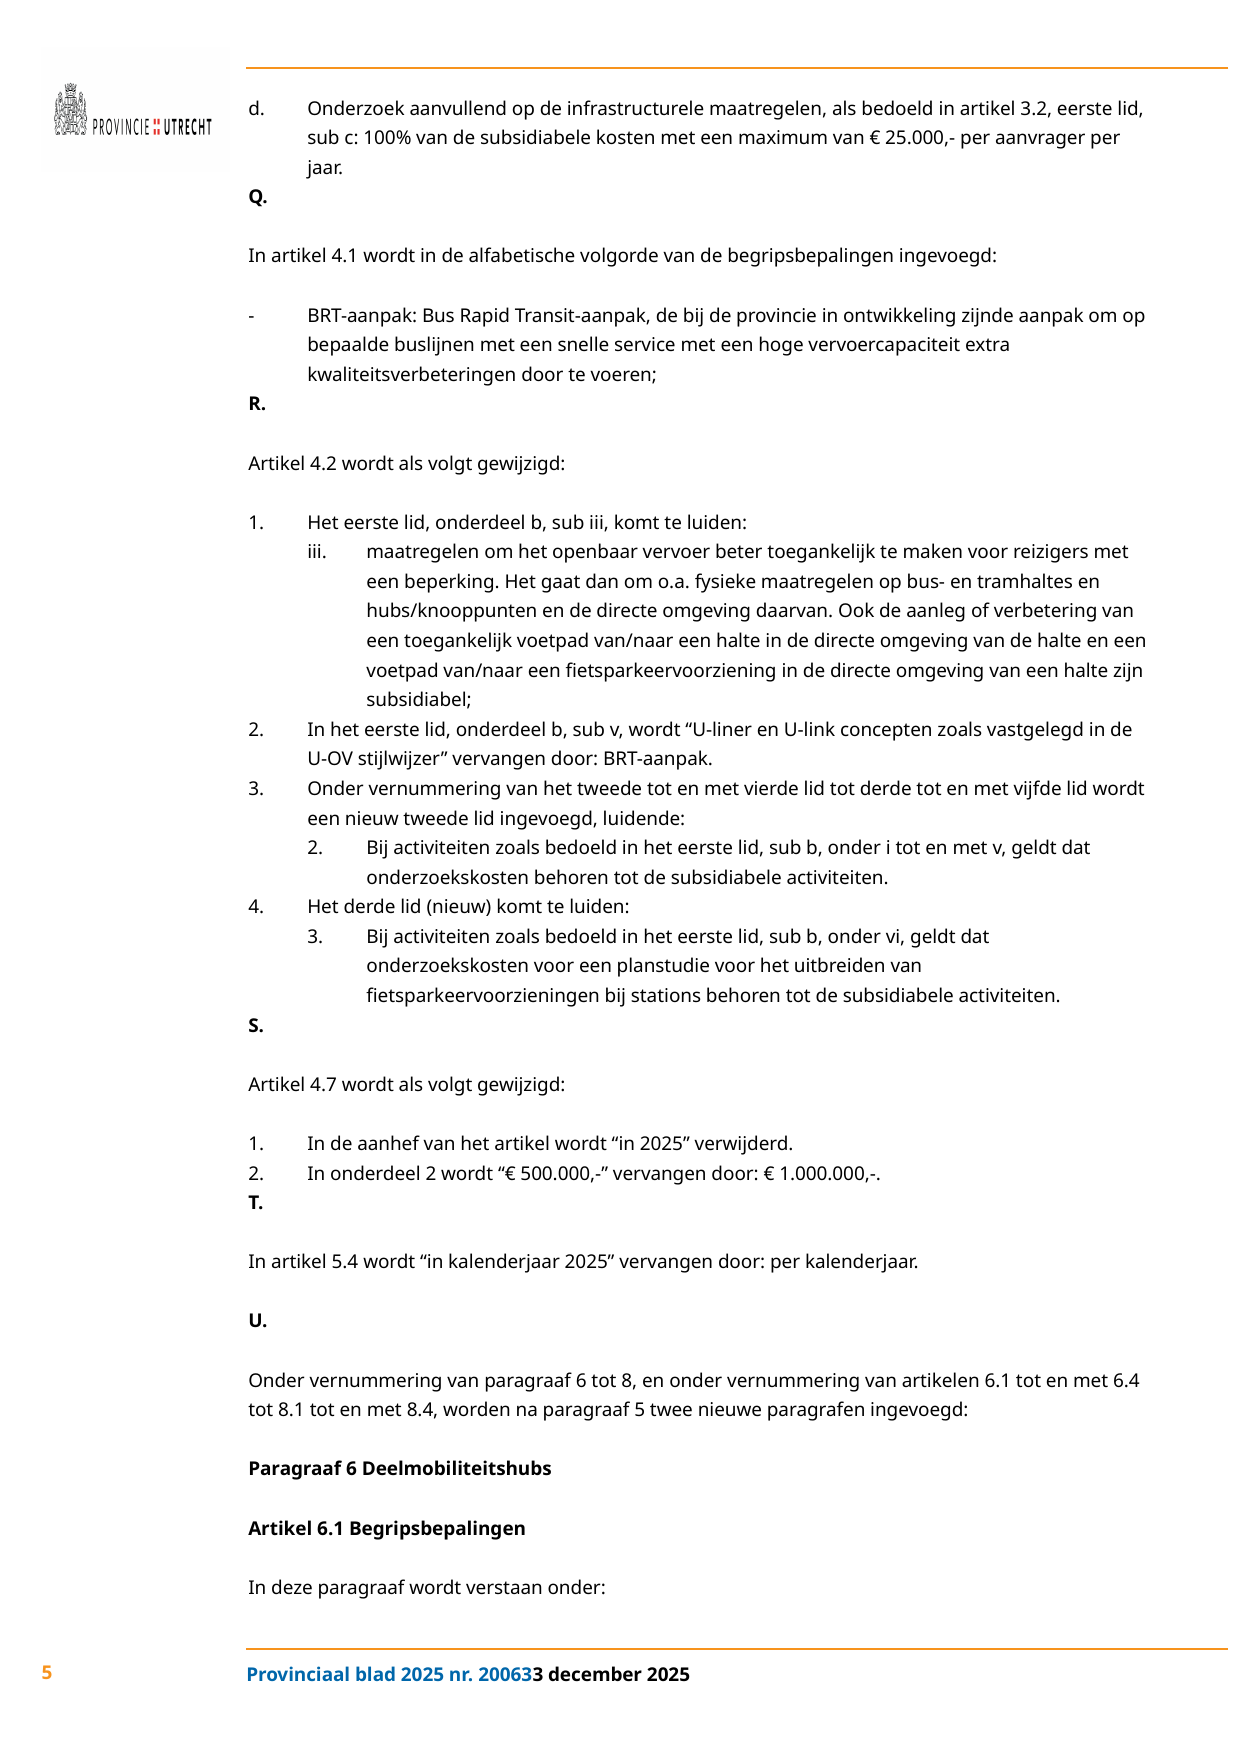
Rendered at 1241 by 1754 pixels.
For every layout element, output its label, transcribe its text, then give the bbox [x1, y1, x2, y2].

text Paragraaf 6 Deelmobiliteitshubs [248, 1456, 1152, 1481]
list Bij activiteiten zoals bedoeld in het eerste lid, sub b, onder vi, geldt dat onderzoekskosten voor een planstudie voor het uitbreiden van fietsparkeervoorzieningen bij stations behoren tot de subsidiabele activiteiten. [307, 923, 1152, 1008]
text Q. [248, 183, 1152, 209]
text Artikel 4.7 wordt als volgt gewijzigd: [248, 1071, 1152, 1097]
list In onderdeel 2 wordt “€ 500.000,-” vervangen door: € 1.000.000,-. [248, 1160, 1152, 1186]
text Artikel 6.1 Begripsbepalingen [248, 1515, 1152, 1541]
text In artikel 5.4 wordt “in kalenderjaar 2025” vervangen door: per kalenderjaar. [248, 1248, 1152, 1274]
picture [41, 47, 231, 172]
list Bij activiteiten zoals bedoeld in het eerste lid, sub b, onder i tot en met v, geldt dat onderzoekskosten behoren tot de subsidiabele activiteiten. [307, 834, 1152, 890]
list maatregelen om het openbaar vervoer beter toegankelijk te maken voor reizigers met een beperking. Het gaat dan om o.a. fysieke maatregelen op bus- en tramhaltes en hubs/knooppunten en de directe omgeving daarvan. Ook de aanleg of verbetering van een toegankelijk voetpad van/naar een halte in de directe omgeving van de halte en een voetpad van/naar een fietsparkeervoorziening in de directe omgeving van een halte zijn subsidiabel; [307, 538, 1152, 712]
text U. [248, 1308, 1152, 1333]
list Onderzoek aanvullend op de infrastructurele maatregelen, als bedoeld in artikel 3.2, eerste lid, sub c: 100% van de subsidiabele kosten met een maximum van € 25.000,- per aanvrager per jaar. [248, 95, 1152, 180]
list Onder vernummering van het tweede tot en met vierde lid tot derde tot en met vijfde lid wordt een nieuw tweede lid ingevoegd, luidende: [248, 775, 1152, 831]
text In artikel 4.1 wordt in de alfabetische volgorde van de begripsbepalingen ingevoegd: [248, 243, 1152, 268]
text T. [248, 1189, 1152, 1215]
list Het derde lid (nieuw) komt te luiden: [248, 893, 1152, 919]
list In de aanhef van het artikel wordt “in 2025” verwijderd. [248, 1130, 1152, 1156]
list BRT-aanpak: Bus Rapid Transit-aanpak, de bij de provincie in ontwikkeling zijnde aanpak om op bepaalde buslijnen met een snelle service met een hoge vervoercapaciteit extra kwaliteitsverbeteringen door te voeren; [248, 302, 1152, 387]
text S. [248, 1012, 1152, 1038]
text In deze paragraaf wordt verstaan onder: [248, 1574, 1152, 1600]
text Artikel 4.2 wordt als volgt gewijzigd: [248, 450, 1152, 476]
list In het eerste lid, onderdeel b, sub v, wordt “U-liner en U-link concepten zoals vastgelegd in de U-OV stijlwijzer” vervangen door: BRT-aanpak. [248, 716, 1152, 771]
text Onder vernummering van paragraaf 6 tot 8, en onder vernummering van artikelen 6.1 tot en met 6.4 tot 8.1 tot en met 8.4, worden na paragraaf 5 twee nieuwe paragrafen ingevoegd: [248, 1367, 1152, 1422]
text R. [248, 391, 1152, 416]
list Het eerste lid, onderdeel b, sub iii, komt te luiden: [248, 509, 1152, 535]
